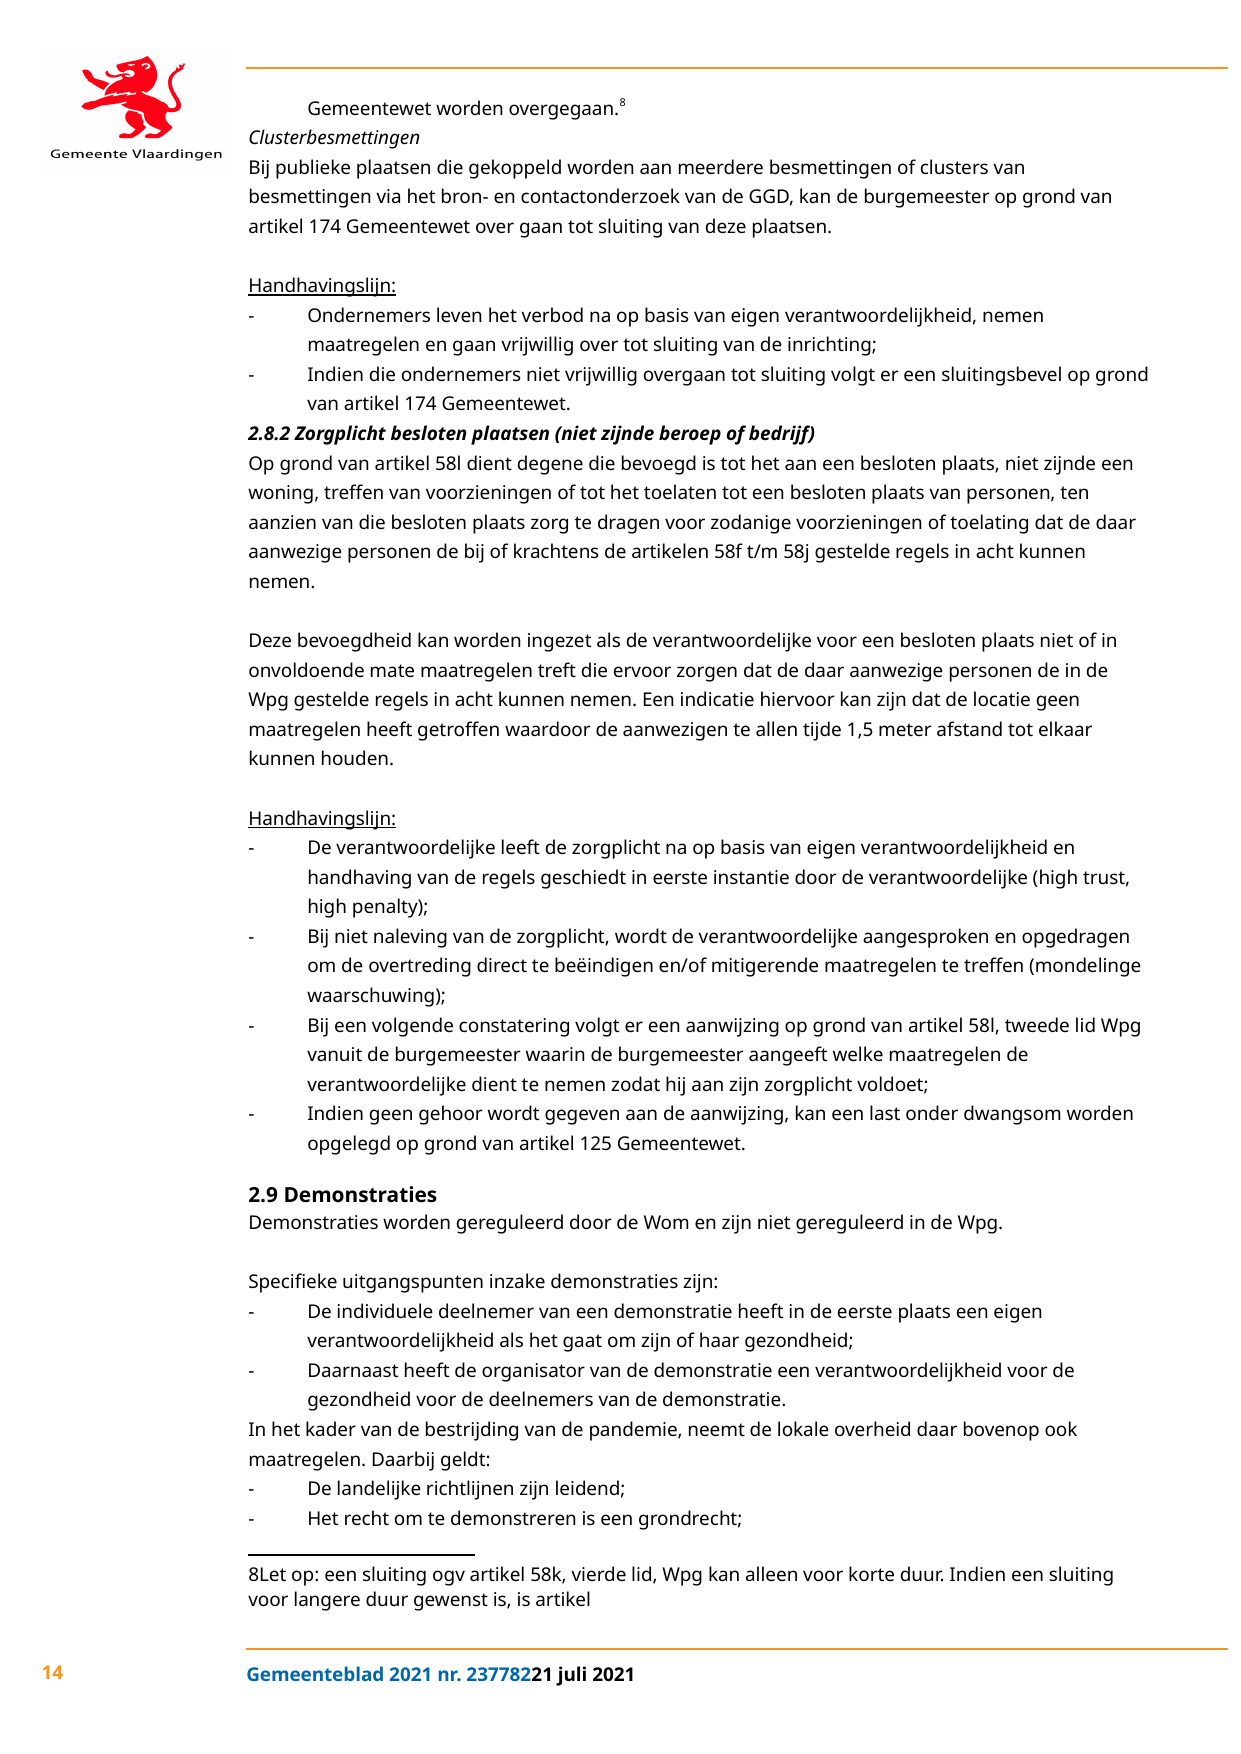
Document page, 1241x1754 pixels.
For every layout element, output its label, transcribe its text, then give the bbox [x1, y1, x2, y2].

picture [41, 47, 231, 172]
list De individuele deelnemer van een demonstratie heeft in de eerste plaats een eigen verantwoordelijkheid als het gaat om zijn of haar gezondheid; [248, 1298, 1152, 1353]
list Indien geen gehoor wordt gegeven aan de aanwijzing, kan een last onder dwangsom worden opgelegd op grond van artikel 125 Gemeentewet. [248, 1101, 1152, 1156]
text 2.8.2 Zorgplicht besloten plaatsen (niet zijnde beroep of bedrijf) [248, 420, 1152, 446]
list Ondernemers leven het verbod na op basis van eigen verantwoordelijkheid, nemen maatregelen en gaan vrijwillig over tot sluiting van de inrichting; [248, 302, 1152, 357]
text Specifieke uitgangspunten inzake demonstraties zijn: [248, 1268, 1152, 1294]
list Het recht om te demonstreren is een grondrecht; [248, 1505, 1152, 1531]
list Gemeentewet worden overgegaan. [248, 95, 1152, 121]
list Bij niet naleving van de zorgplicht, wordt de verantwoordelijke aangesproken en opgedragen om de overtreding direct te beëindigen en/of mitigerende maatregelen te treffen (mondelinge waarschuwing); [248, 923, 1152, 1008]
text Deze bevoegdheid kan worden ingezet als de verantwoordelijke voor een besloten plaats niet of in onvoldoende mate maatregelen treft die ervoor zorgen dat de daar aanwezige personen de in de Wpg gestelde regels in acht kunnen nemen. Een indicatie hiervoor kan zijn dat de locatie geen maatregelen heeft getroffen waardoor de aanwezigen te allen tijde 1,5 meter afstand tot elkaar kunnen houden. [248, 627, 1152, 771]
list Indien die ondernemers niet vrijwillig overgaan tot sluiting volgt er een sluitingsbevel op grond van artikel 174 Gemeentewet. [248, 361, 1152, 416]
text Demonstraties worden gereguleerd door de Wom en zijn niet gereguleerd in de Wpg. [248, 1209, 1152, 1235]
list Let op: een sluiting ogv artikel 58k, vierde lid, Wpg kan alleen voor korte duur. Indien een sluiting voor langere duur gewenst is, is artikel [248, 1561, 1152, 1612]
text 2.9 Demonstraties [248, 1181, 1152, 1209]
text Op grond van artikel 58l dient degene die bevoegd is tot het aan een besloten plaats, niet zijnde een woning, treffen van voorzieningen of tot het toelaten tot een besloten plaats van personen, ten aanzien van die besloten plaats zorg te dragen voor zodanige voorzieningen of toelating dat de daar aanwezige personen de bij of krachtens de artikelen 58f t/m 58j gestelde regels in acht kunnen nemen. [248, 450, 1152, 594]
list De verantwoordelijke leeft de zorgplicht na op basis van eigen verantwoordelijkheid en handhaving van de regels geschiedt in eerste instantie door de verantwoordelijke (high trust, high penalty); [248, 834, 1152, 919]
text Handhavingslijn: [248, 805, 1152, 831]
list De landelijke richtlijnen zijn leidend; [248, 1475, 1152, 1501]
text Handhavingslijn: [248, 272, 1152, 298]
text In het kader van de bestrijding van de pandemie, neemt de lokale overheid daar bovenop ook maatregelen. Daarbij geldt: [248, 1416, 1152, 1471]
list Bij een volgende constatering volgt er een aanwijzing op grond van artikel 58l, tweede lid Wpg vanuit de burgemeester waarin de burgemeester aangeeft welke maatregelen de verantwoordelijke dient te nemen zodat hij aan zijn zorgplicht voldoet; [248, 1012, 1152, 1097]
list Daarnaast heeft de organisator van de demonstratie een verantwoordelijkheid voor de gezondheid voor de deelnemers van de demonstratie. [248, 1357, 1152, 1412]
text Bij publieke plaatsen die gekoppeld worden aan meerdere besmettingen of clusters van besmettingen via het bron- en contactonderzoek van de GGD, kan de burgemeester op grond van artikel 174 Gemeentewet over gaan tot sluiting van deze plaatsen. [248, 154, 1152, 239]
text Clusterbesmettingen [248, 124, 1152, 150]
